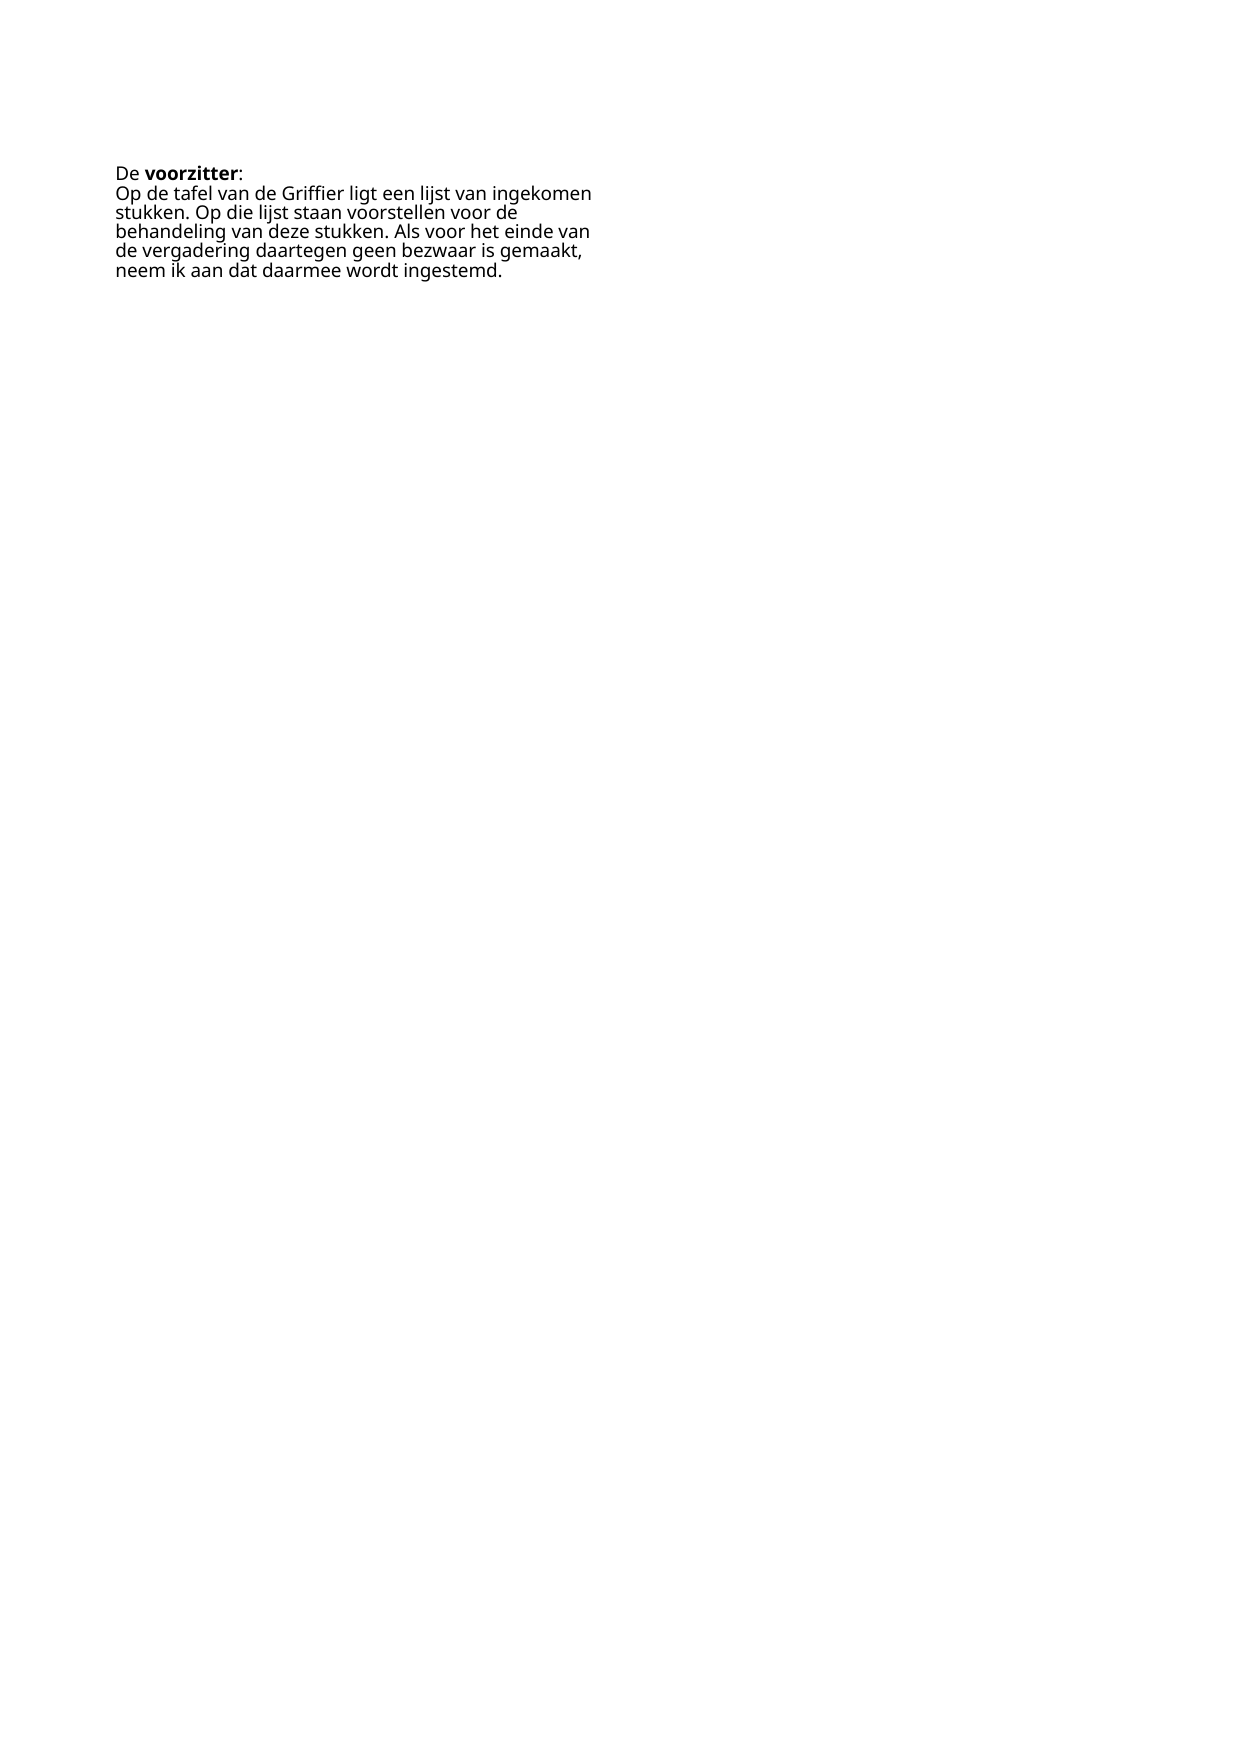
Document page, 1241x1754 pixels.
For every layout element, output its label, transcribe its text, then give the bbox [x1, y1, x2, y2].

text De voorzitter: [115, 165, 605, 184]
text Op de tafel van de Griffier ligt een lijst van ingekomen stukken. Op die lijst staan voorstellen voor de behandeling van deze stukken. Als voor het einde van de vergadering daartegen geen bezwaar is gemaakt, neem ik aan dat daarmee wordt ingestemd. [115, 184, 605, 281]
